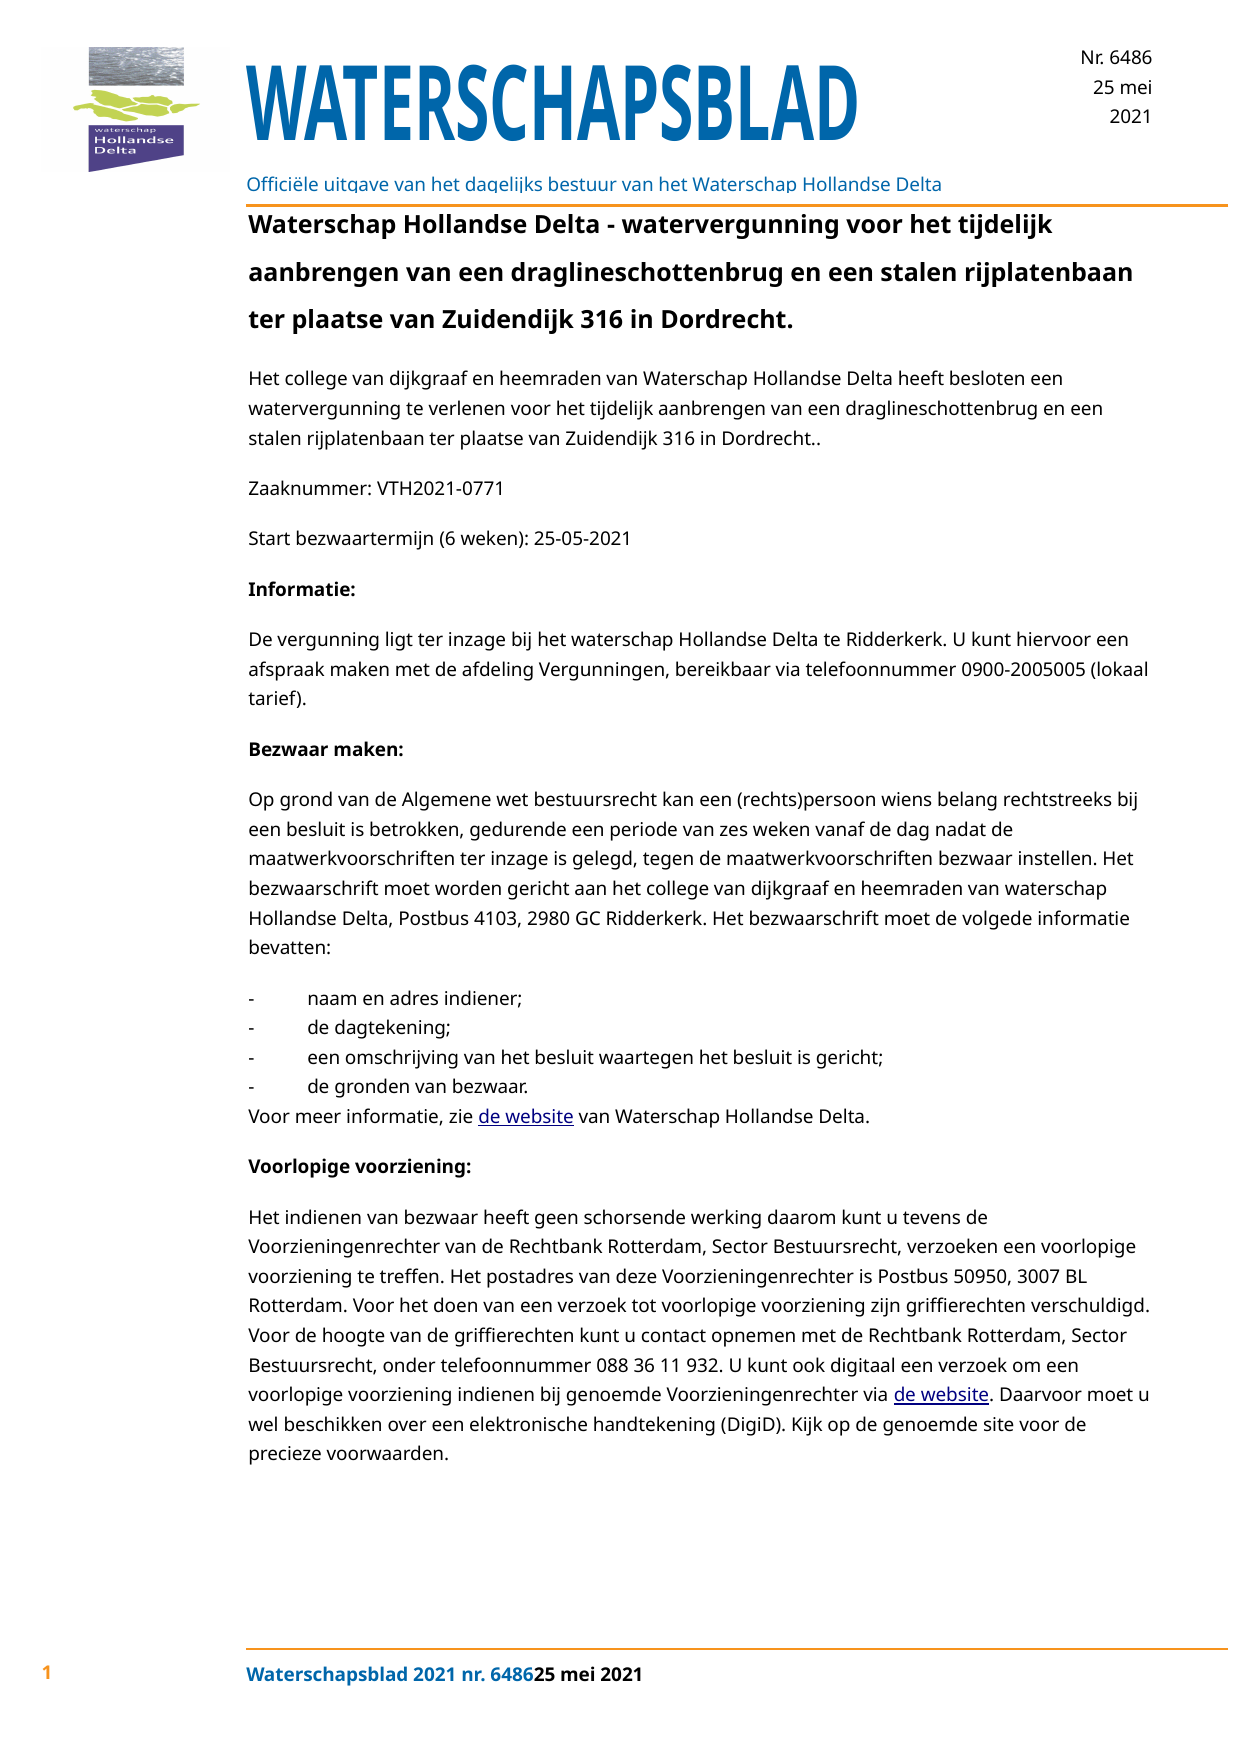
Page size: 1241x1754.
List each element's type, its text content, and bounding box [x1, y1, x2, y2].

text Zaaknummer: VTH2021-0771 [248, 475, 1152, 501]
text Informatie: [248, 576, 1152, 602]
list een omschrijving van het besluit waartegen het besluit is gericht; [248, 1044, 1152, 1069]
list de gronden van bezwaar. [248, 1073, 1152, 1099]
text Voorlopige voorziening: [248, 1153, 1152, 1179]
text Waterschap Hollandse Delta - watervergunning voor het tijdelijk aanbrengen van een draglineschottenbrug en een stalen rijplatenbaan ter plaatse van Zuidendijk 316 in Dordrecht. [248, 207, 1152, 336]
picture [41, 47, 231, 172]
text Het indienen van bezwaar heeft geen schorsende werking daarom kunt u tevens de Voorzieningenrechter van de Rechtbank Rotterdam, Sector Bestuursrecht, verzoeken een voorlopige voorziening te treffen. Het postadres van deze Voorzieningenrechter is Postbus 50950, 3007 BL Rotterdam. Voor het doen van een verzoek tot voorlopige voorziening zijn griffierechten verschuldigd. Voor de hoogte van de griffierechten kunt u contact opnemen met de Rechtbank Rotterdam, Sector Bestuursrecht, onder telefoonnummer 088 36 11 932. U kunt ook digitaal een verzoek om een voorlopige voorziening indienen bij genoemde Voorzieningenrechter via de website. Daarvoor moet u wel beschikken over een elektronische handtekening (DigiD). Kijk op de genoemde site voor de precieze voorwaarden. [248, 1204, 1152, 1466]
text Het college van dijkgraaf en heemraden van Waterschap Hollandse Delta heeft besloten een watervergunning te verlenen voor het tijdelijk aanbrengen van een draglineschottenbrug en een stalen rijplatenbaan ter plaatse van Zuidendijk 316 in Dordrecht.. [248, 366, 1152, 450]
text Start bezwaartermijn (6 weken): 25-05-2021 [248, 526, 1152, 551]
list naam en adres indiener; [248, 985, 1152, 1010]
text Bezwaar maken: [248, 736, 1152, 762]
text Voor meer informatie, zie de website van Waterschap Hollandse Delta. [248, 1103, 1152, 1129]
text Op grond van de Algemene wet bestuursrecht kan een (rechts)persoon wiens belang rechtstreeks bij een besluit is betrokken, gedurende een periode van zes weken vanaf de dag nadat de maatwerkvoorschriften ter inzage is gelegd, tegen de maatwerkvoorschriften bezwaar instellen. Het bezwaarschrift moet worden gericht aan het college van dijkgraaf en heemraden van waterschap Hollandse Delta, Postbus 4103, 2980 GC Ridderkerk. Het bezwaarschrift moet de volgede informatie bevatten: [248, 786, 1152, 960]
list de dagtekening; [248, 1014, 1152, 1040]
text De vergunning ligt ter inzage bij het waterschap Hollandse Delta te Ridderkerk. U kunt hiervoor een afspraak maken met de afdeling Vergunningen, bereikbaar via telefoonnummer 0900-2005005 (lokaal tarief). [248, 626, 1152, 711]
